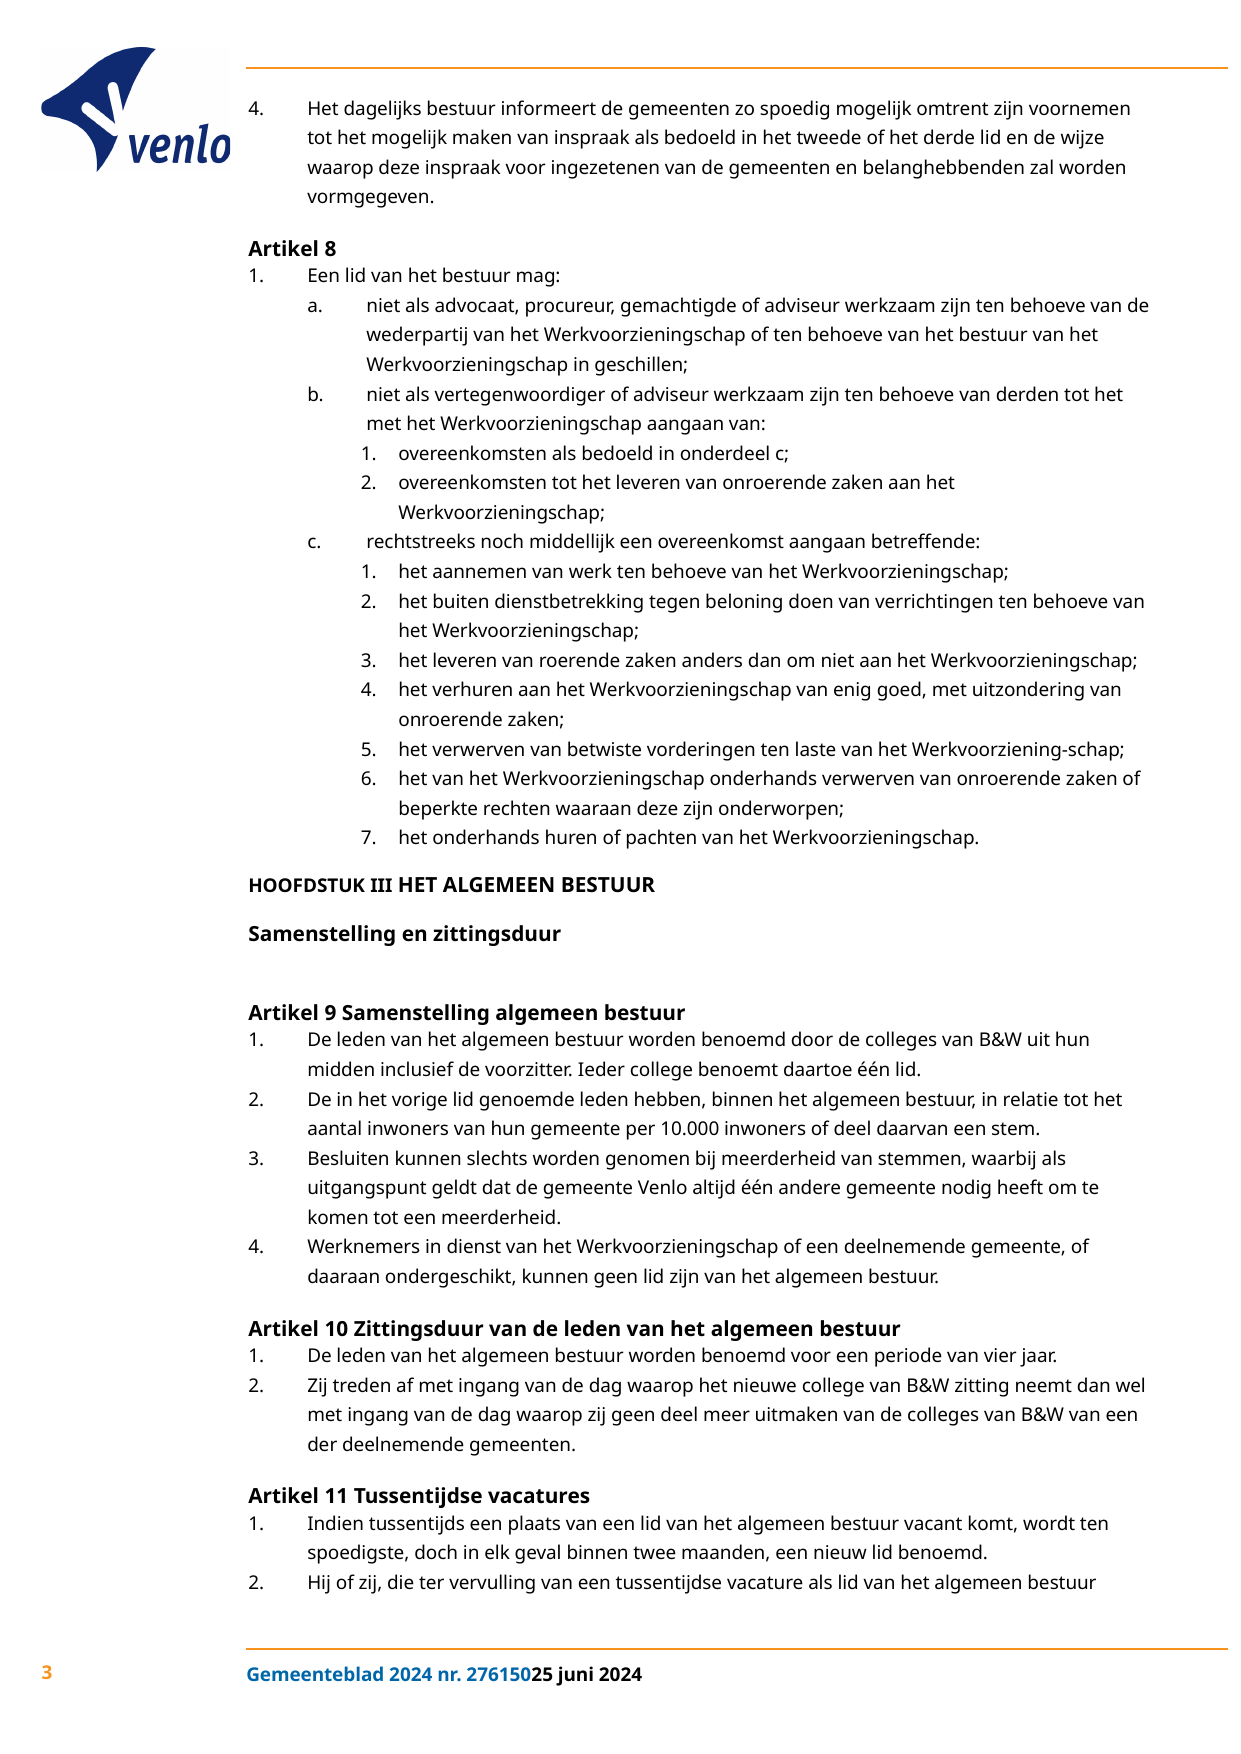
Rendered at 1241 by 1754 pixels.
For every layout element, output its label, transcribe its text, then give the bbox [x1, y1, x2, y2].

list het verhuren aan het Werkvoorzieningschap van enig goed, met uitzondering van onroerende zaken; [361, 677, 1152, 732]
picture [41, 47, 231, 172]
list Het dagelijks bestuur informeert de gemeenten zo spoedig mogelijk omtrent zijn voornemen tot het mogelijk maken van inspraak als bedoeld in het tweede of het derde lid en de wijze waarop deze inspraak voor ingezetenen van de gemeenten en belanghebbenden zal worden vormgegeven. [248, 95, 1152, 209]
list niet als vertegenwoordiger of adviseur werkzaam zijn ten behoeve van derden tot het met het Werkvoorzieningschap aangaan van: [307, 381, 1152, 436]
text Artikel 10 Zittingsduur van de leden van het algemeen bestuur [248, 1314, 1152, 1342]
list Zij treden af met ingang van de dag waarop het nieuwe college van B&W zitting neemt dan wel met ingang van de dag waarop zij geen deel meer uitmaken van de colleges van B&W van een der deelnemende gemeenten. [248, 1372, 1152, 1457]
list De leden van het algemeen bestuur worden benoemd voor een periode van vier jaar. [248, 1342, 1152, 1368]
text Artikel 11 Tussentijdse vacatures [248, 1481, 1152, 1510]
text HOOFDSTUK III HET ALGEMEEN BESTUUR [248, 870, 1152, 898]
list het leveren van roerende zaken anders dan om niet aan het Werkvoorzieningschap; [361, 647, 1152, 673]
text Artikel 8 [248, 234, 1152, 262]
list overeenkomsten als bedoeld in onderdeel c; [361, 440, 1152, 466]
list Besluiten kunnen slechts worden genomen bij meerderheid van stemmen, waarbij als uitgangspunt geldt dat de gemeente Venlo altijd één andere gemeente nodig heeft om te komen tot een meerderheid. [248, 1145, 1152, 1230]
list het van het Werkvoorzieningschap onderhands verwerven van onroerende zaken of beperkte rechten waaraan deze zijn onderworpen; [361, 765, 1152, 821]
list De leden van het algemeen bestuur worden benoemd door de colleges van B&W uit hun midden inclusief de voorzitter. Ieder college benoemt daartoe één lid. [248, 1027, 1152, 1082]
list Werknemers in dienst van het Werkvoorzieningschap of een deelnemende gemeente, of daaraan ondergeschikt, kunnen geen lid zijn van het algemeen bestuur. [248, 1234, 1152, 1289]
list rechtstreeks noch middellijk een overeenkomst aangaan betreffende: [307, 529, 1152, 554]
list het verwerven van betwiste vorderingen ten laste van het Werkvoorziening-schap; [361, 736, 1152, 761]
list Een lid van het bestuur mag: [248, 262, 1152, 288]
text Samenstelling en zittingsduur [248, 919, 1152, 948]
list het buiten dienstbetrekking tegen beloning doen van verrichtingen ten behoeve van het Werkvoorzieningschap; [361, 588, 1152, 643]
list het onderhands huren of pachten van het Werkvoorzieningschap. [361, 824, 1152, 850]
list overeenkomsten tot het leveren van onroerende zaken aan het Werkvoorzieningschap; [361, 469, 1152, 525]
list niet als advocaat, procureur, gemachtigde of adviseur werkzaam zijn ten behoeve van de wederpartij van het Werkvoorzieningschap of ten behoeve van het bestuur van het Werkvoorzieningschap in geschillen; [307, 292, 1152, 377]
list Hij of zij, die ter vervulling van een tussentijdse vacature als lid van het algemeen bestuur [248, 1569, 1152, 1595]
list het aannemen van werk ten behoeve van het Werkvoorzieningschap; [361, 558, 1152, 584]
list Indien tussentijds een plaats van een lid van het algemeen bestuur vacant komt, wordt ten spoedigste, doch in elk geval binnen twee maanden, een nieuw lid benoemd. [248, 1510, 1152, 1565]
text Artikel 9 Samenstelling algemeen bestuur [248, 998, 1152, 1027]
list De in het vorige lid genoemde leden hebben, binnen het algemeen bestuur, in relatie tot het aantal inwoners van hun gemeente per 10.000 inwoners of deel daarvan een stem. [248, 1086, 1152, 1141]
